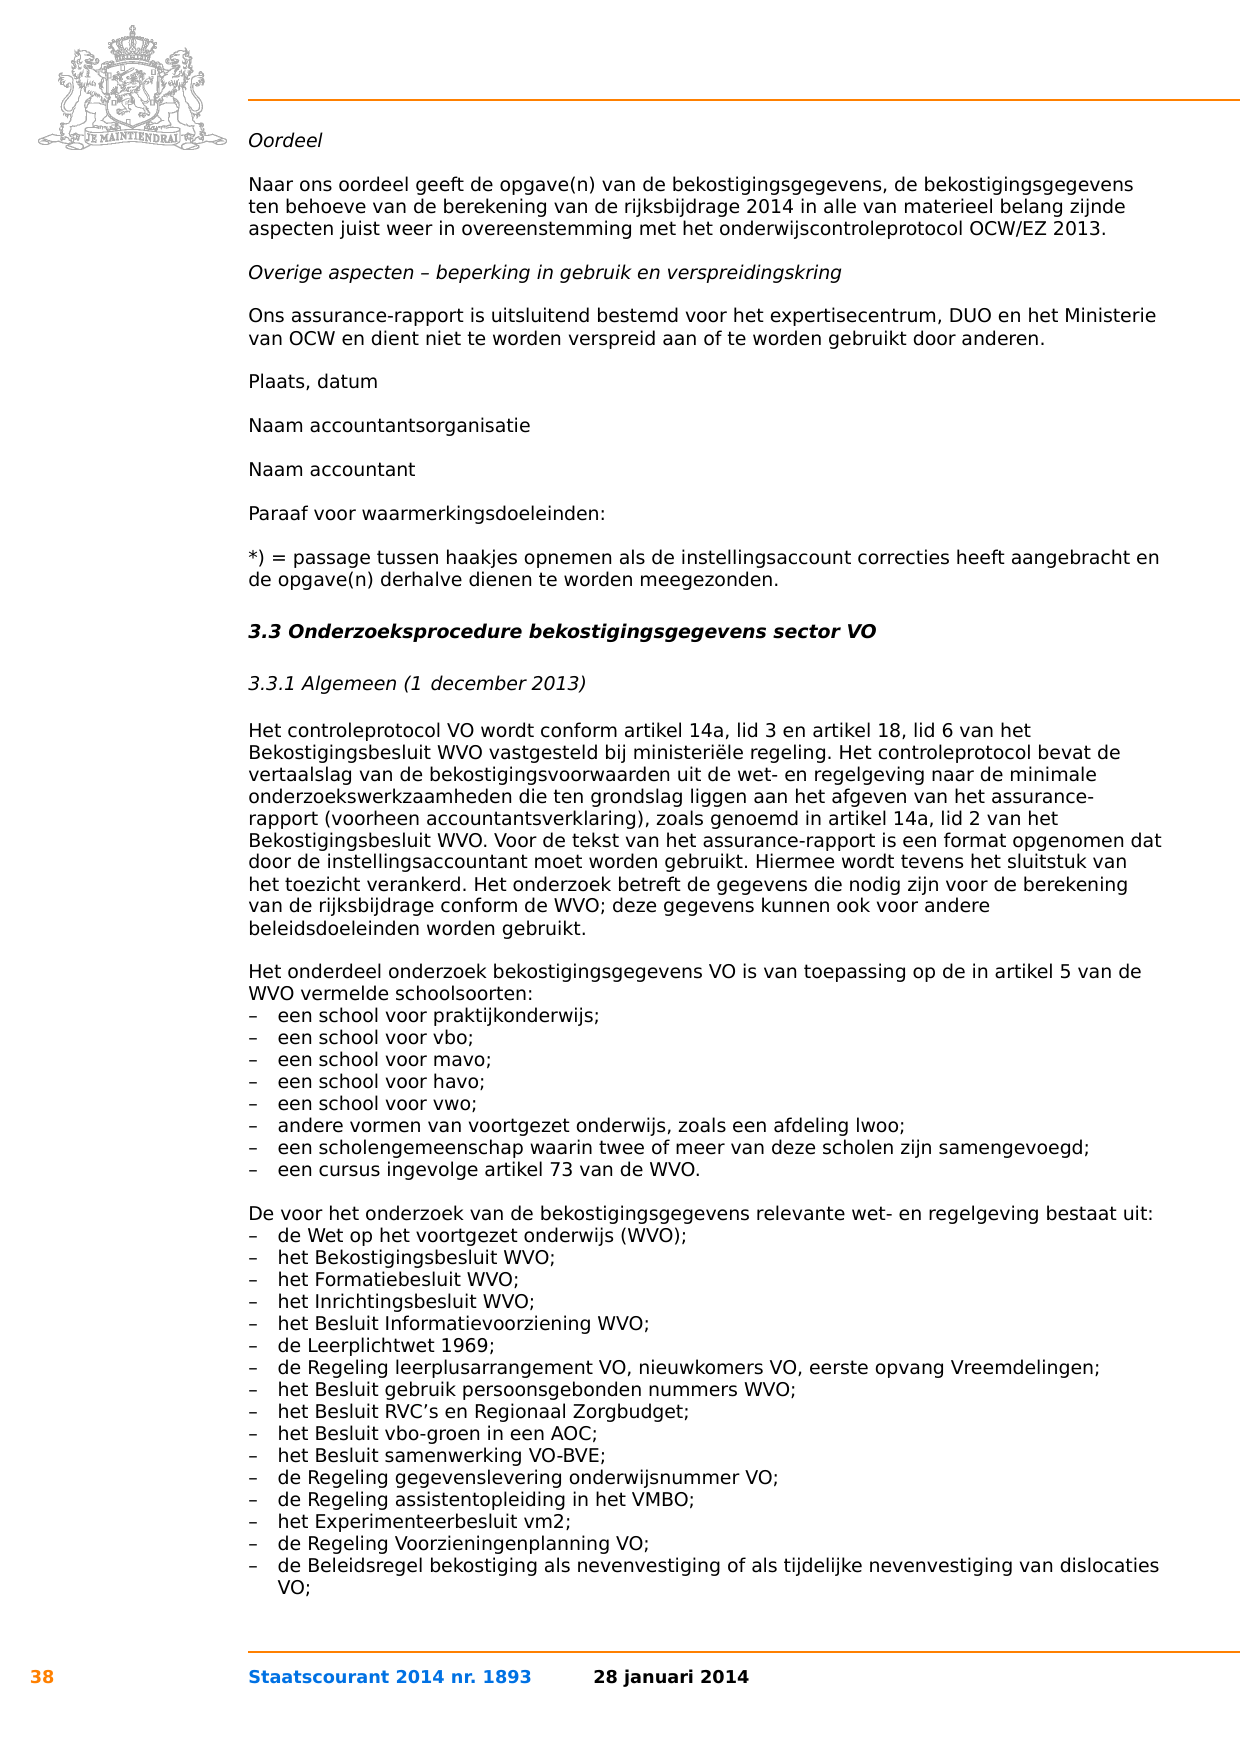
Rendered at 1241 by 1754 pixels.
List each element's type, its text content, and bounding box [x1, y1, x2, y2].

text Het onderdeel onderzoek bekostigingsgegevens VO is van toepassing op de in artikel 5 van de WVO vermelde schoolsoorten: [248, 961, 1163, 1005]
text – het Inrichtingsbesluit WVO; [248, 1291, 1163, 1313]
subtitle 3.3 Onderzoeksprocedure bekostigingsgegevens sector VO [248, 621, 1163, 643]
text Naar ons oordeel geeft de opgave(n) van de bekostigingsgegevens, de bekostigingsgegevens ten behoeve van de berekening van de rijksbijdrage 2014 in alle van materieel belang zijnde aspecten juist weer in overeenstemming met het onderwijscontroleprotocol OCW/EZ 2013. [248, 174, 1163, 240]
text – de Regeling leerplusarrangement VO, nieuwkomers VO, eerste opvang Vreemdelingen; [248, 1357, 1163, 1379]
text – het Besluit RVC’s en Regionaal Zorgbudget; [248, 1401, 1163, 1423]
text – het Besluit Informatievoorziening WVO; [248, 1313, 1163, 1335]
text – een school voor vbo; [248, 1027, 1163, 1049]
text – een cursus ingevolge artikel 73 van de WVO. [248, 1159, 1163, 1181]
text – het Besluit samenwerking VO-BVE; [248, 1445, 1163, 1467]
text – de Beleidsregel bekostiging als nevenvestiging of als tijdelijke nevenvestiging van dislocaties VO; [248, 1554, 1163, 1598]
subtitle 3.3.1 Algemeen (1 december 2013) [248, 673, 1163, 694]
picture [38, 25, 227, 150]
text Naam accountant [248, 459, 1163, 481]
text Paraaf voor waarmerkingsdoeleinden: [248, 503, 1163, 525]
text – een school voor praktijkonderwijs; [248, 1005, 1163, 1027]
text Het controleprotocol VO wordt conform artikel 14a, lid 3 en artikel 18, lid 6 van het Bekostigingsbesluit WVO vastgesteld bij ministeriële regeling. Het controleprotocol bevat de vertaalslag van de bekostigingsvoorwaarden uit de wet- en regelgeving naar de minimale onderzoekswerkzaamheden die ten grondslag liggen aan het afgeven van het assurance-rapport (voorheen accountantsverklaring), zoals genoemd in artikel 14a, lid 2 van het Bekostigingsbesluit WVO. Voor de tekst van het assurance-rapport is een format opgenomen dat door de instellingsaccountant moet worden gebruikt. Hiermee wordt tevens het sluitstuk van het toezicht verankerd. Het onderzoek betreft de gegevens die nodig zijn voor de berekening van de rijksbijdrage conform de WVO; deze gegevens kunnen ook voor andere beleidsdoeleinden worden gebruikt. [248, 719, 1163, 939]
text Ons assurance-rapport is uitsluitend bestemd voor het expertisecentrum, DUO en het Ministerie van OCW en dient niet te worden verspreid aan of te worden gebruikt door anderen. [248, 305, 1163, 349]
text – de Regeling Voorzieningenplanning VO; [248, 1533, 1163, 1554]
subtitle Oordeel [248, 130, 1163, 152]
text – de Leerplichtwet 1969; [248, 1335, 1163, 1357]
text – een scholengemeenschap waarin twee of meer van deze scholen zijn samengevoegd; [248, 1137, 1163, 1159]
text – de Regeling gegevenslevering onderwijsnummer VO; [248, 1467, 1163, 1489]
text Plaats, datum [248, 371, 1163, 393]
text Naam accountantsorganisatie [248, 415, 1163, 437]
text – een school voor mavo; [248, 1049, 1163, 1071]
text *) = passage tussen haakjes opnemen als de instellingsaccount correcties heeft aangebracht en de opgave(n) derhalve dienen te worden meegezonden. [248, 547, 1163, 591]
text – het Besluit vbo-groen in een AOC; [248, 1423, 1163, 1445]
text – andere vormen van voortgezet onderwijs, zoals een afdeling lwoo; [248, 1115, 1163, 1137]
text – een school voor havo; [248, 1071, 1163, 1093]
text – de Regeling assistentopleiding in het VMBO; [248, 1489, 1163, 1511]
text De voor het onderzoek van de bekostigingsgegevens relevante wet- en regelgeving bestaat uit: [248, 1203, 1163, 1225]
text – de Wet op het voortgezet onderwijs (WVO); [248, 1225, 1163, 1247]
subtitle Overige aspecten – beperking in gebruik en verspreidingskring [248, 262, 1163, 283]
text – het Bekostigingsbesluit WVO; [248, 1247, 1163, 1269]
text – het Experimenteerbesluit vm2; [248, 1511, 1163, 1533]
text – het Formatiebesluit WVO; [248, 1269, 1163, 1291]
text – het Besluit gebruik persoonsgebonden nummers WVO; [248, 1379, 1163, 1401]
text – een school voor vwo; [248, 1093, 1163, 1115]
